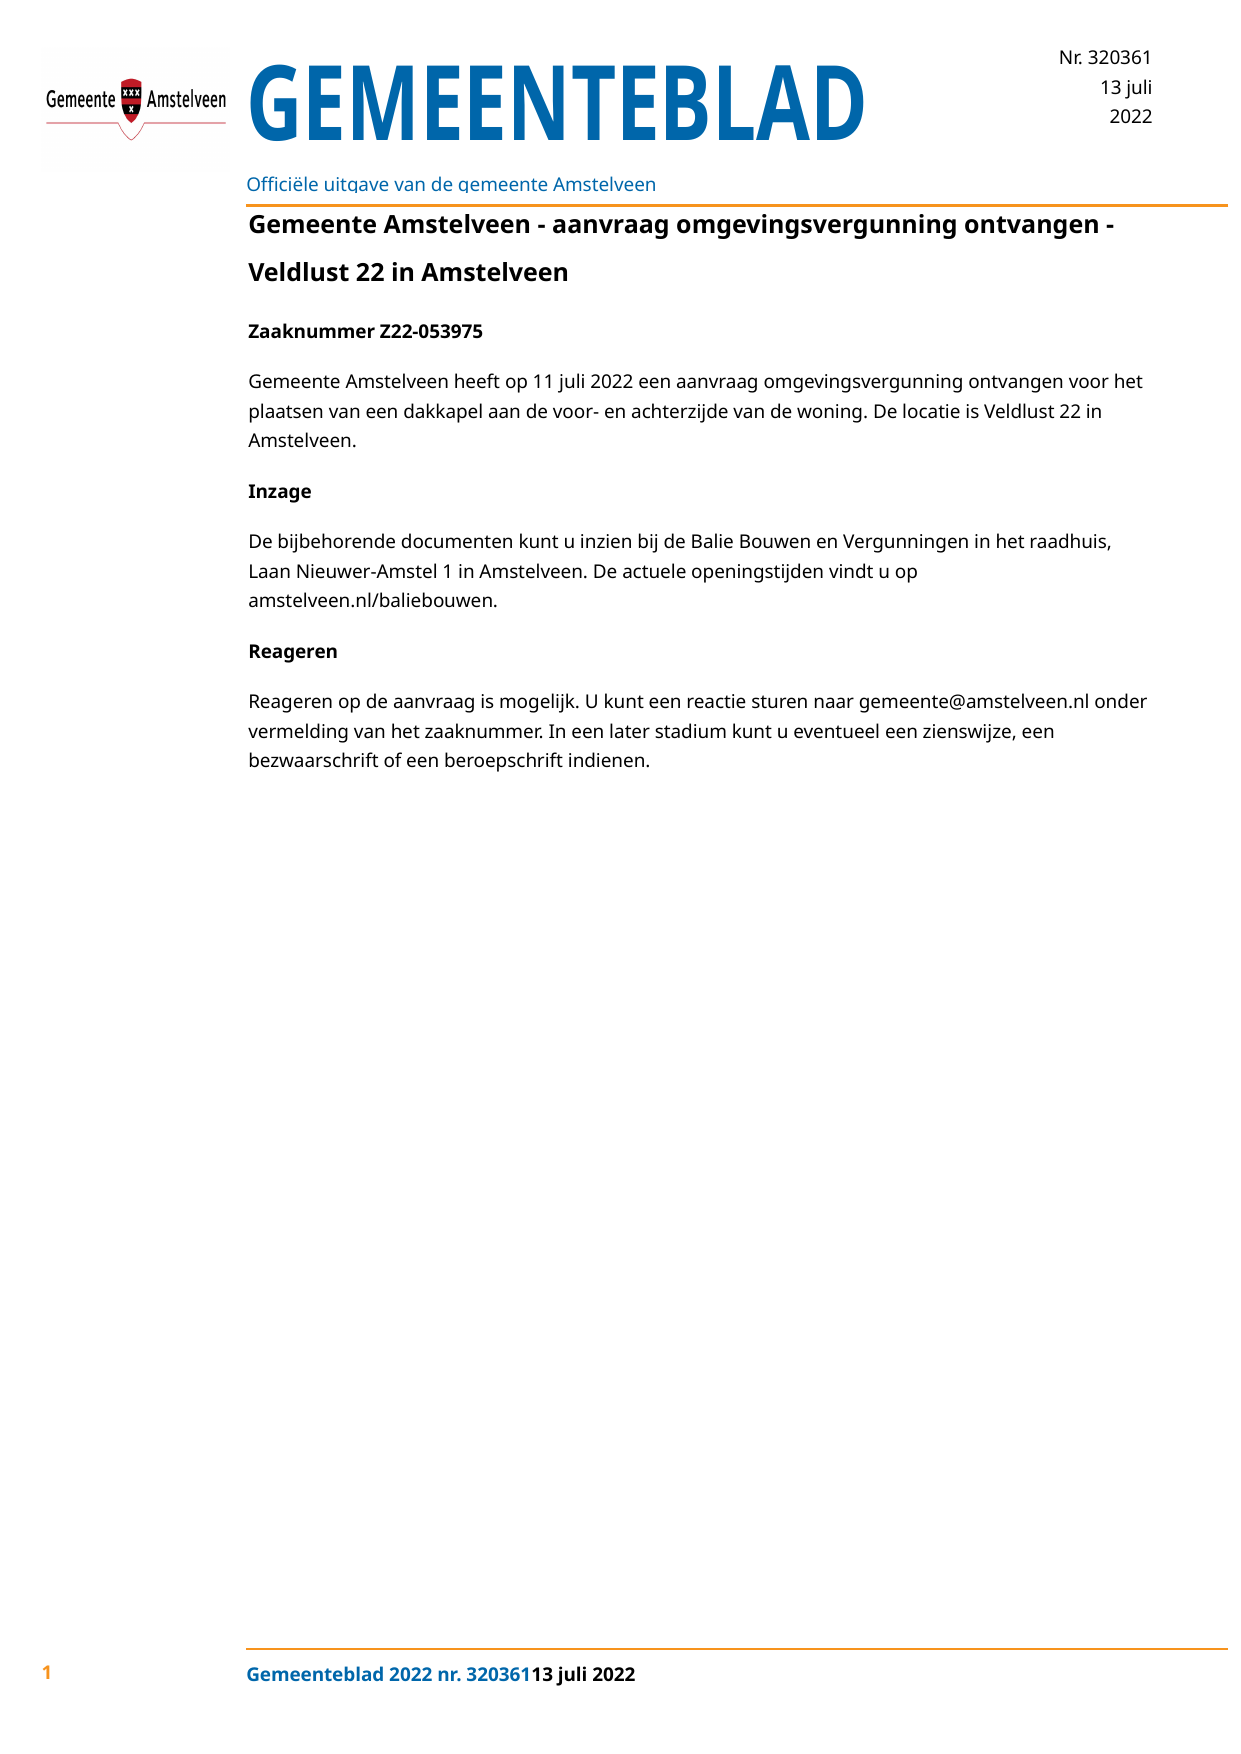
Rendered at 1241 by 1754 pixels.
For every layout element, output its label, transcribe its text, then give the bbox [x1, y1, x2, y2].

text Reageren op de aanvraag is mogelijk. U kunt een reactie sturen naar gemeente@amstelveen.nl onder vermelding van het zaaknummer. In een later stadium kunt u eventueel een zienswijze, een bezwaarschrift of een beroepschrift indienen. [248, 688, 1152, 773]
text Zaaknummer Z22-053975 [248, 318, 1152, 344]
text De bijbehorende documenten kunt u inzien bij de Balie Bouwen en Vergunningen in het raadhuis, Laan Nieuwer-Amstel 1 in Amstelveen. De actuele openingstijden vindt u op amstelveen.nl/baliebouwen. [248, 528, 1152, 613]
picture [41, 47, 231, 172]
text Inzage [248, 478, 1152, 504]
text Reageren [248, 638, 1152, 664]
text Gemeente Amstelveen - aanvraag omgevingsvergunning ontvangen - Veldlust 22 in Amstelveen [248, 207, 1152, 288]
text Gemeente Amstelveen heeft op 11 juli 2022 een aanvraag omgevingsvergunning ontvangen voor het plaatsen van een dakkapel aan de voor- en achterzijde van de woning. De locatie is Veldlust 22 in Amstelveen. [248, 368, 1152, 453]
